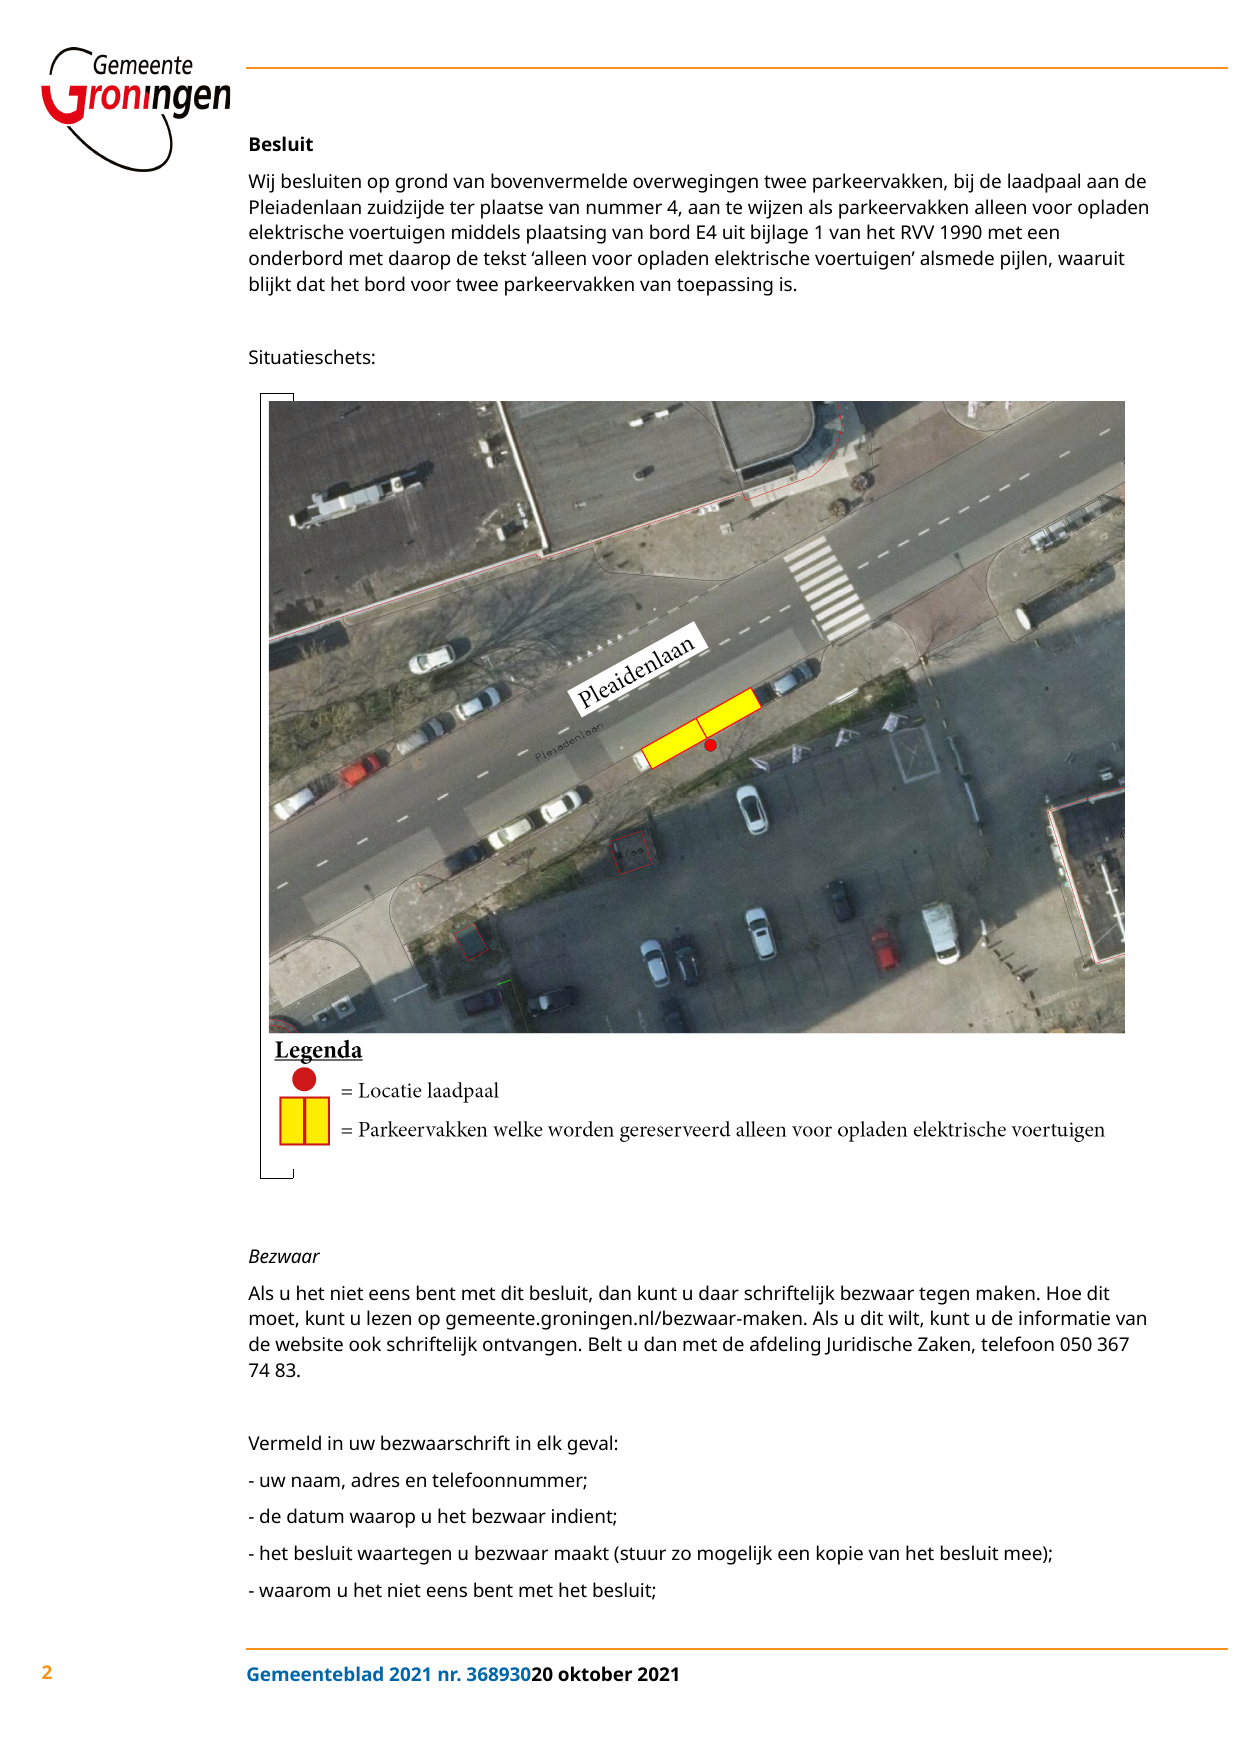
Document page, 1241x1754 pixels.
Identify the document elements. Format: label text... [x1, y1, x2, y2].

text - uw naam, adres en telefoonnummer; [248, 1467, 1152, 1493]
text Besluit [248, 131, 1152, 157]
text Als u het niet eens bent met dit besluit, dan kunt u daar schriftelijk bezwaar tegen maken. Hoe dit moet, kunt u lezen op gemeente.groningen.nl/bezwaar-maken. Als u dit wilt, kunt u de informatie van de website ook schriftelijk ontvangen. Belt u dan met de afdeling Juridische Zaken, telefoon 050 367 74 83. [248, 1280, 1152, 1383]
text Vermeld in uw bezwaarschrift in elk geval: [248, 1430, 1152, 1456]
text - waarom u het niet eens bent met het besluit; [248, 1577, 1152, 1603]
text Wij besluiten op grond van bovenvermelde overwegingen twee parkeervakken, bij de laadpaal aan de Pleiadenlaan zuidzijde ter plaatse van nummer 4, aan te wijzen als parkeervakken alleen voor opladen elektrische voertuigen middels plaatsing van bord E4 uit bijlage 1 van het RVV 1990 met een onderbord met daarop de tekst ‘alleen voor opladen elektrische voertuigen’ alsmede pijlen, waaruit blijkt dat het bord voor twee parkeervakken van toepassing is. [248, 168, 1152, 297]
text - het besluit waartegen u bezwaar maakt (stuur zo mogelijk een kopie van het besluit mee); [248, 1540, 1152, 1566]
text Situatieschets: [248, 344, 1152, 370]
picture [41, 47, 231, 172]
picture [268, 401, 1125, 1169]
text - de datum waarop u het bezwaar indient; [248, 1503, 1152, 1529]
text Bezwaar [248, 1243, 1152, 1269]
